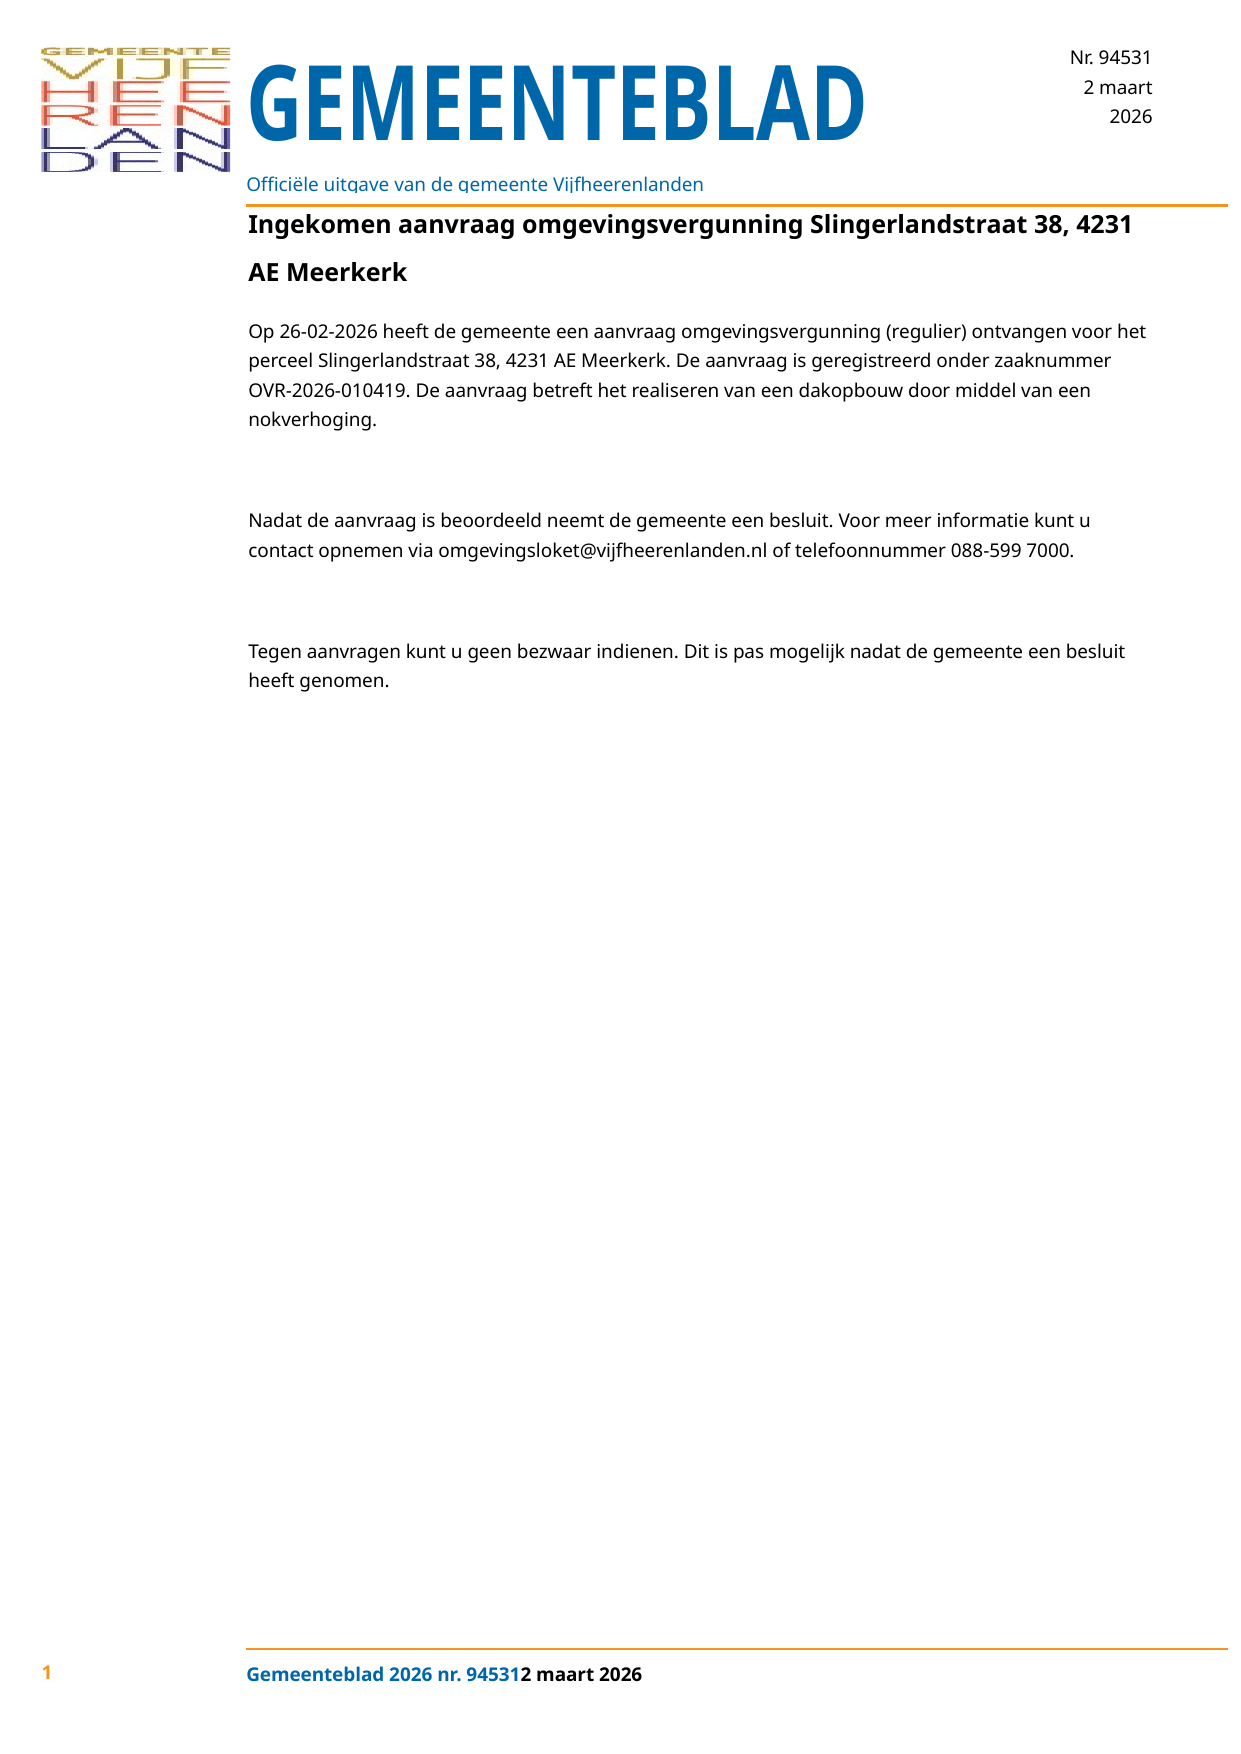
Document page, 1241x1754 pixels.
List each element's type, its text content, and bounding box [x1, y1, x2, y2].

text Op 26-02-2026 heeft de gemeente een aanvraag omgevingsvergunning (regulier) ontvangen voor het perceel Slingerlandstraat 38, 4231 AE Meerkerk. De aanvraag is geregistreerd onder zaaknummer OVR-2026-010419. De aanvraag betreft het realiseren van een dakopbouw door middel van een nokverhoging. [248, 318, 1152, 432]
text Ingekomen aanvraag omgevingsvergunning Slingerlandstraat 38, 4231 AE Meerkerk [248, 207, 1152, 288]
text Nadat de aanvraag is beoordeeld neemt de gemeente een besluit. Voor meer informatie kunt u contact opnemen via omgevingsloket@vijfheerenlanden.nl of telefoonnummer 088-599 7000. [248, 507, 1152, 563]
picture [41, 47, 231, 172]
text Tegen aanvragen kunt u geen bezwaar indienen. Dit is pas mogelijk nadat de gemeente een besluit heeft genomen. [248, 638, 1152, 693]
